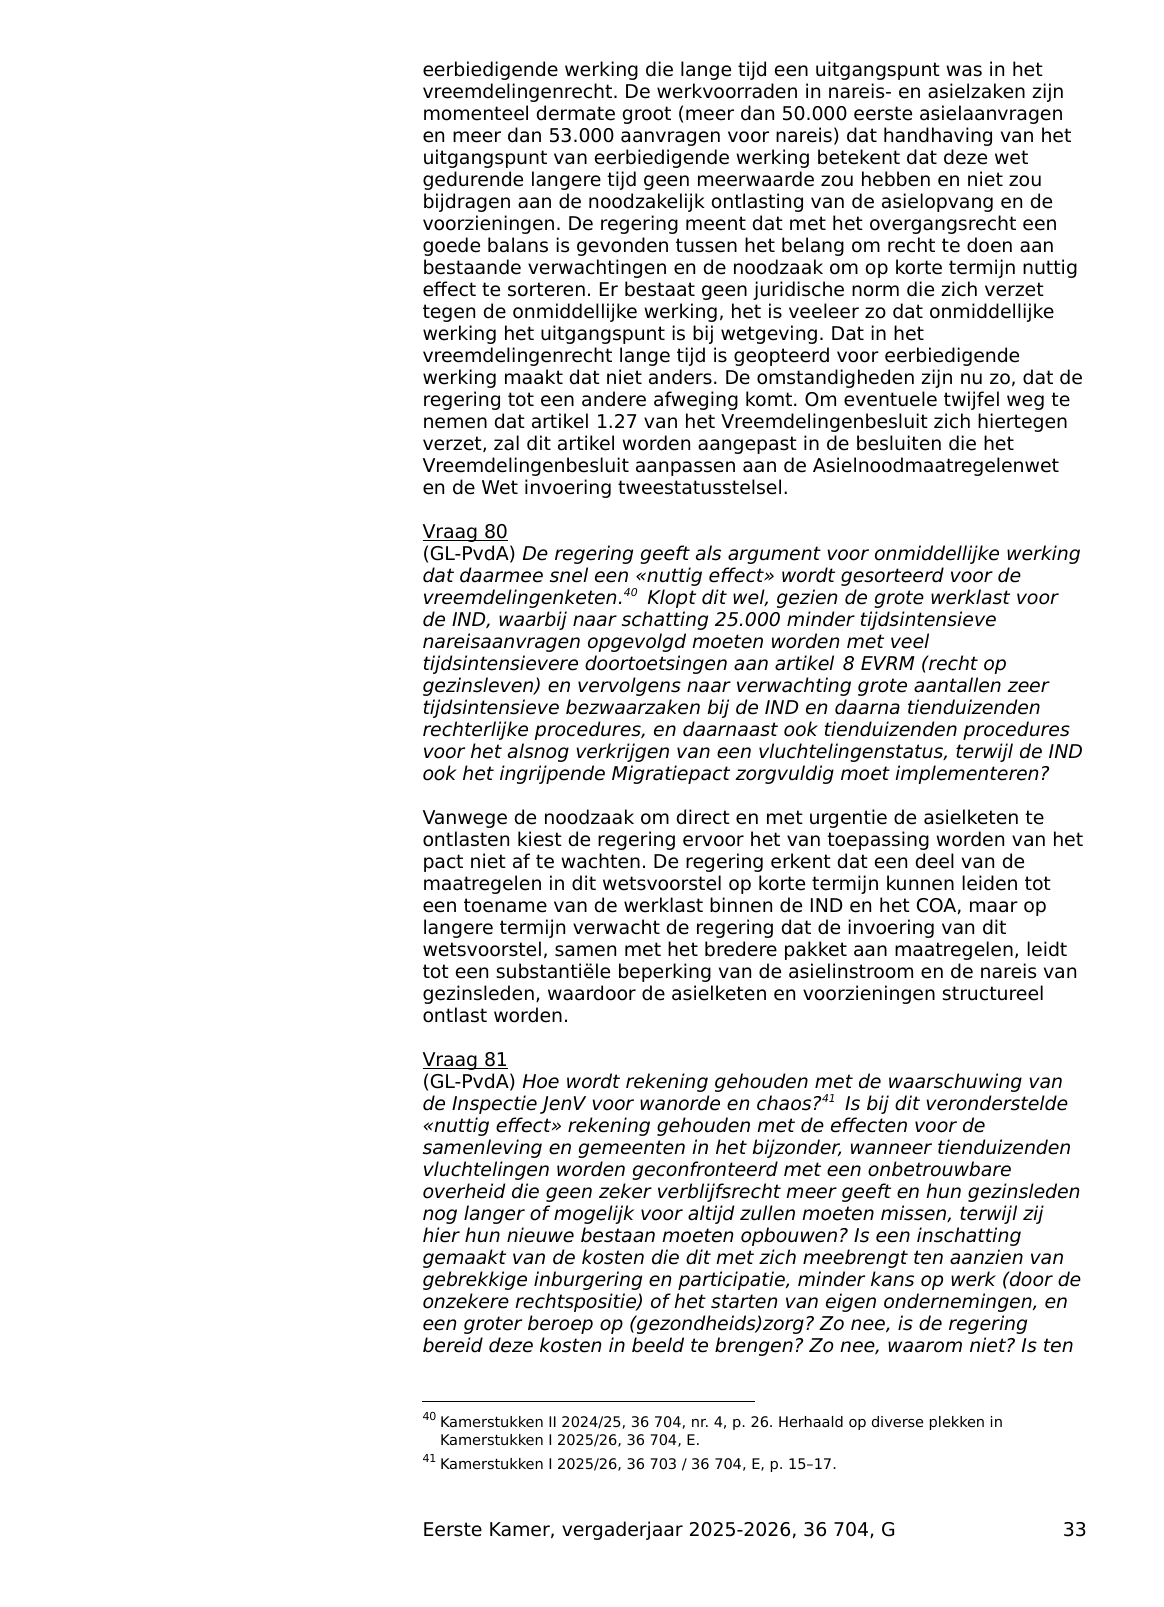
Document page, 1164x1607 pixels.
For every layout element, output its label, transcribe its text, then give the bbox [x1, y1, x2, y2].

text Vraag 80 [422, 521, 1087, 543]
text eerbiedigende werking die lange tijd een uitgangspunt was in het vreemdelingenrecht. De werkvoorraden in nareis- en asielzaken zijn momenteel dermate groot (meer dan 50.000 eerste asielaanvragen en meer dan 53.000 aanvragen voor nareis) dat handhaving van het uitgangspunt van eerbiedigende werking betekent dat deze wet gedurende langere tijd geen meerwaarde zou hebben en niet zou bijdragen aan de noodzakelijk ontlasting van de asielopvang en de voorzieningen. De regering meent dat met het overgangsrecht een goede balans is gevonden tussen het belang om recht te doen aan bestaande verwachtingen en de noodzaak om op korte termijn nuttig effect te sorteren. Er bestaat geen juridische norm die zich verzet tegen de onmiddellijke werking, het is veeleer zo dat onmiddellijke werking het uitgangspunt is bij wetgeving. Dat in het vreemdelingenrecht lange tijd is geopteerd voor eerbiedigende werking maakt dat niet anders. De omstandigheden zijn nu zo, dat de regering tot een andere afweging komt. Om eventuele twijfel weg te nemen dat artikel 1.27 van het Vreemdelingenbesluit zich hiertegen verzet, zal dit artikel worden aangepast in de besluiten die het Vreemdelingenbesluit aanpassen aan de Asielnoodmaatregelenwet en de Wet invoering tweestatusstelsel. [422, 59, 1087, 499]
text Kamerstukken II 2024/25, 36 704, nr. 4, p. 26. Herhaald op diverse plekken in Kamerstukken I 2025/26, 36 704, E. [422, 1410, 1087, 1449]
text Vraag 81 [422, 1049, 1087, 1071]
text (GL-PvdA) De regering geeft als argument voor onmiddellijke werking dat daarmee snel een «nuttig effect» wordt gesorteerd voor de vreemdelingenketen. Klopt dit wel, gezien de grote werklast voor de IND, waarbij naar schatting 25.000 minder tijdsintensieve nareisaanvragen opgevolgd moeten worden met veel tijdsintensievere doortoetsingen aan artikel 8 EVRM (recht op gezinsleven) en vervolgens naar verwachting grote aantallen zeer tijdsintensieve bezwaarzaken bij de IND en daarna tienduizenden rechterlijke procedures, en daarnaast ook tienduizenden procedures voor het alsnog verkrijgen van een vluchtelingenstatus, terwijl de IND ook het ingrijpende Migratiepact zorgvuldig moet implementeren? [422, 543, 1087, 784]
text Kamerstukken I 2025/26, 36 703 / 36 704, E, p. 15–17. [422, 1452, 1087, 1474]
text Vanwege de noodzaak om direct en met urgentie de asielketen te ontlasten kiest de regering ervoor het van toepassing worden van het pact niet af te wachten. De regering erkent dat een deel van de maatregelen in dit wetsvoorstel op korte termijn kunnen leiden tot een toename van de werklast binnen de IND en het COA, maar op langere termijn verwacht de regering dat de invoering van dit wetsvoorstel, samen met het bredere pakket aan maatregelen, leidt tot een substantiële beperking van de asielinstroom en de nareis van gezinsleden, waardoor de asielketen en voorzieningen structureel ontlast worden. [422, 807, 1087, 1027]
text (GL-PvdA) Hoe wordt rekening gehouden met de waarschuwing van de Inspectie JenV voor wanorde en chaos? Is bij dit veronderstelde «nuttig effect» rekening gehouden met de effecten voor de samenleving en gemeenten in het bijzonder, wanneer tienduizenden vluchtelingen worden geconfronteerd met een onbetrouwbare overheid die geen zeker verblijfsrecht meer geeft en hun gezinsleden nog langer of mogelijk voor altijd zullen moeten missen, terwijl zij hier hun nieuwe bestaan moeten opbouwen? Is een inschatting gemaakt van de kosten die dit met zich meebrengt ten aanzien van gebrekkige inburgering en participatie, minder kans op werk (door de onzekere rechtspositie) of het starten van eigen ondernemingen, en een groter beroep op (gezondheids)zorg? Zo nee, is de regering bereid deze kosten in beeld te brengen? Zo nee, waarom niet? Is ten [422, 1071, 1087, 1356]
